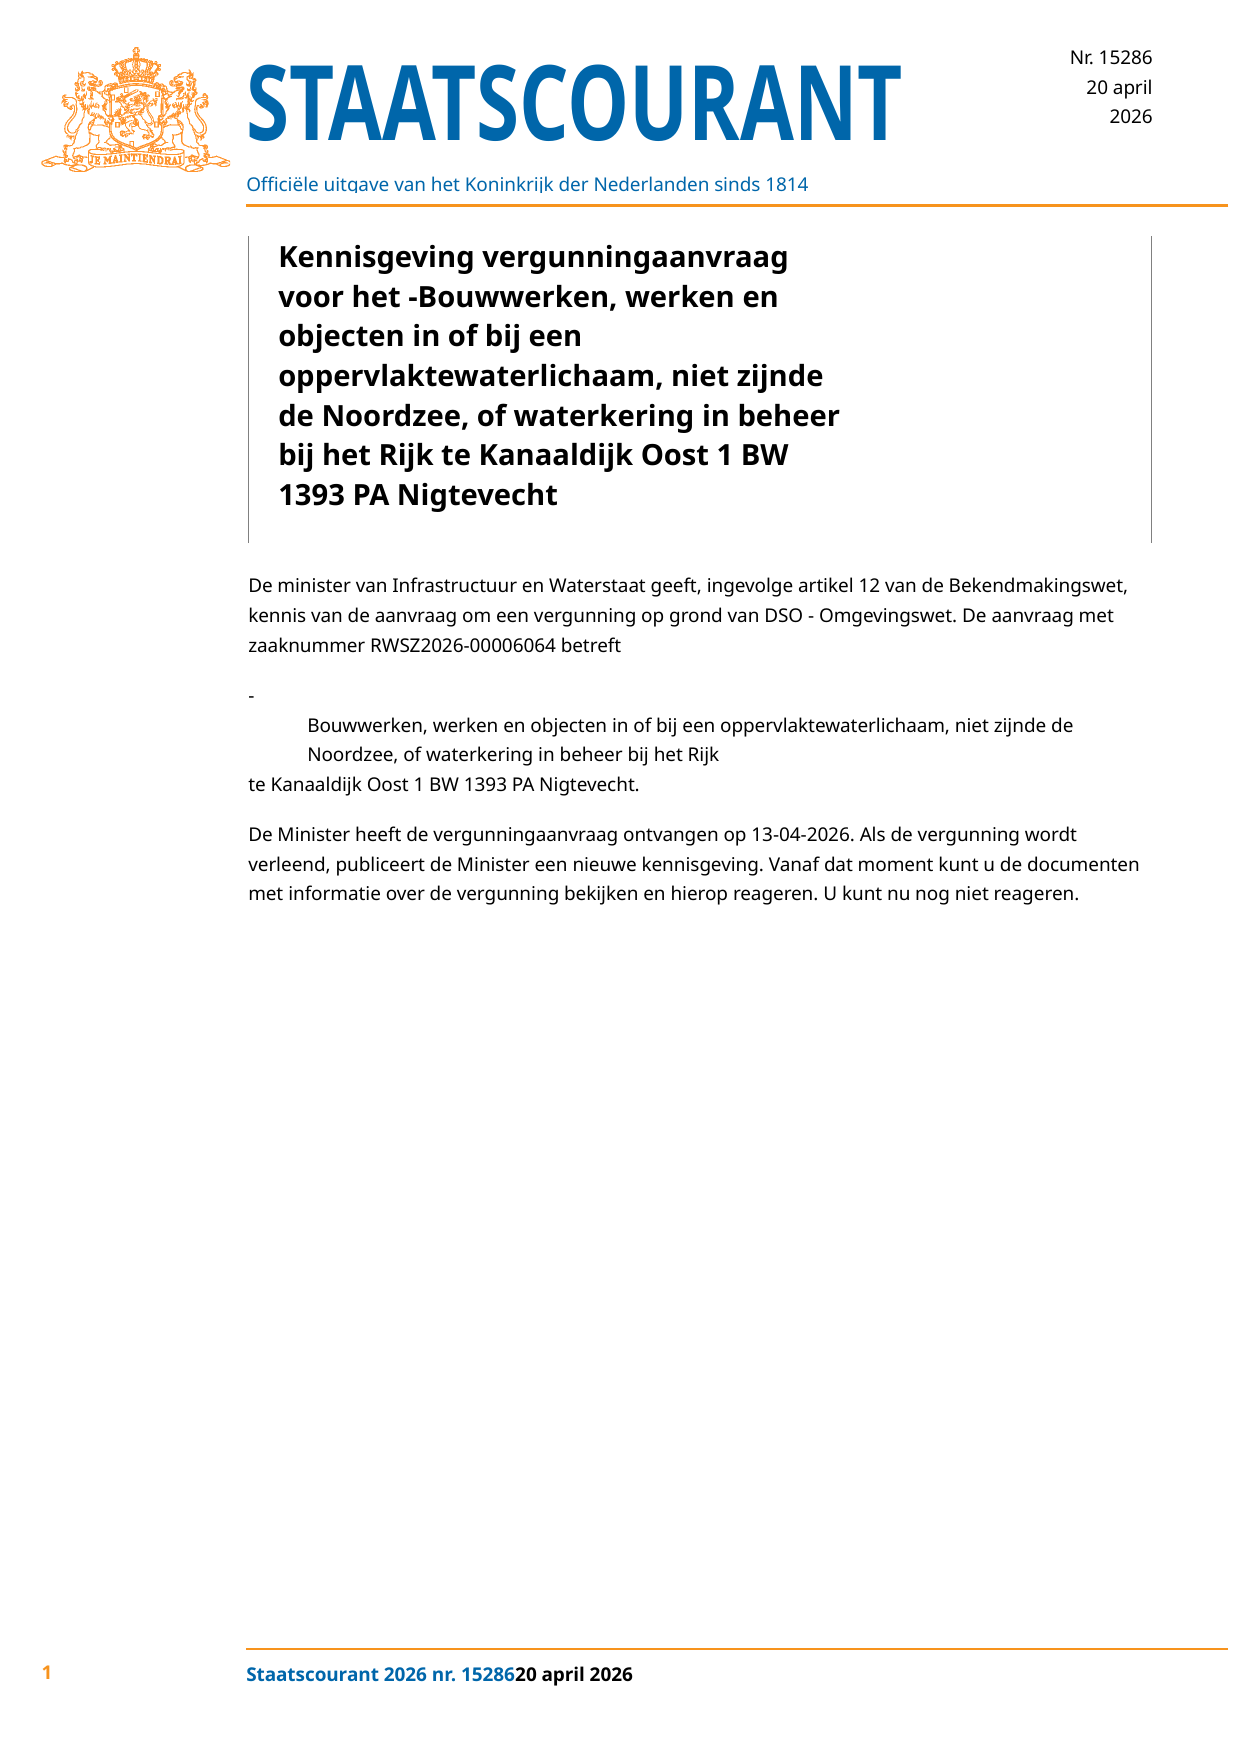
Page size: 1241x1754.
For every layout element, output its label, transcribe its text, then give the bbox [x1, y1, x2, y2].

table_header [850, 236, 912, 413]
text te Kanaaldijk Oost 1 BW 1393 PA Nigtevecht. [248, 771, 1152, 797]
text De minister van Infrastructuur en Waterstaat geeft, ingevolge artikel 12 van de Bekendmakingswet, kennis van de aanvraag om een vergunning op grond van DSO - Omgevingswet. De aanvraag met zaaknummer RWSZ2026-00006064 betreft [248, 573, 1152, 658]
picture [912, 236, 1090, 414]
text De Minister heeft de vergunningaanvraag ontvangen op 13-04-2026. Als de vergunning wordt verleend, publiceert de Minister een nieuwe kennisgeving. Vanaf dat moment kunt u de documenten met informatie over de vergunning bekijken en hierop reageren. U kunt nu nog niet reageren. [248, 821, 1152, 906]
table_header Kennisgeving vergunningaanvraag voor het -Bouwwerken, werken en objecten in of bij een oppervlaktewaterlichaam, niet zijnde de Noordzee, of waterkering in beheer bij het Rijk te Kanaaldijk Oost 1 BW 1393 PA Nigtevecht [249, 236, 850, 543]
list Bouwwerken, werken en objecten in of bij een oppervlaktewaterlichaam, niet zijnde de Noordzee, of waterkering in beheer bij het Rijk [248, 712, 1152, 767]
table_header [1090, 236, 1151, 413]
picture [41, 47, 231, 172]
table_header [850, 414, 1151, 543]
